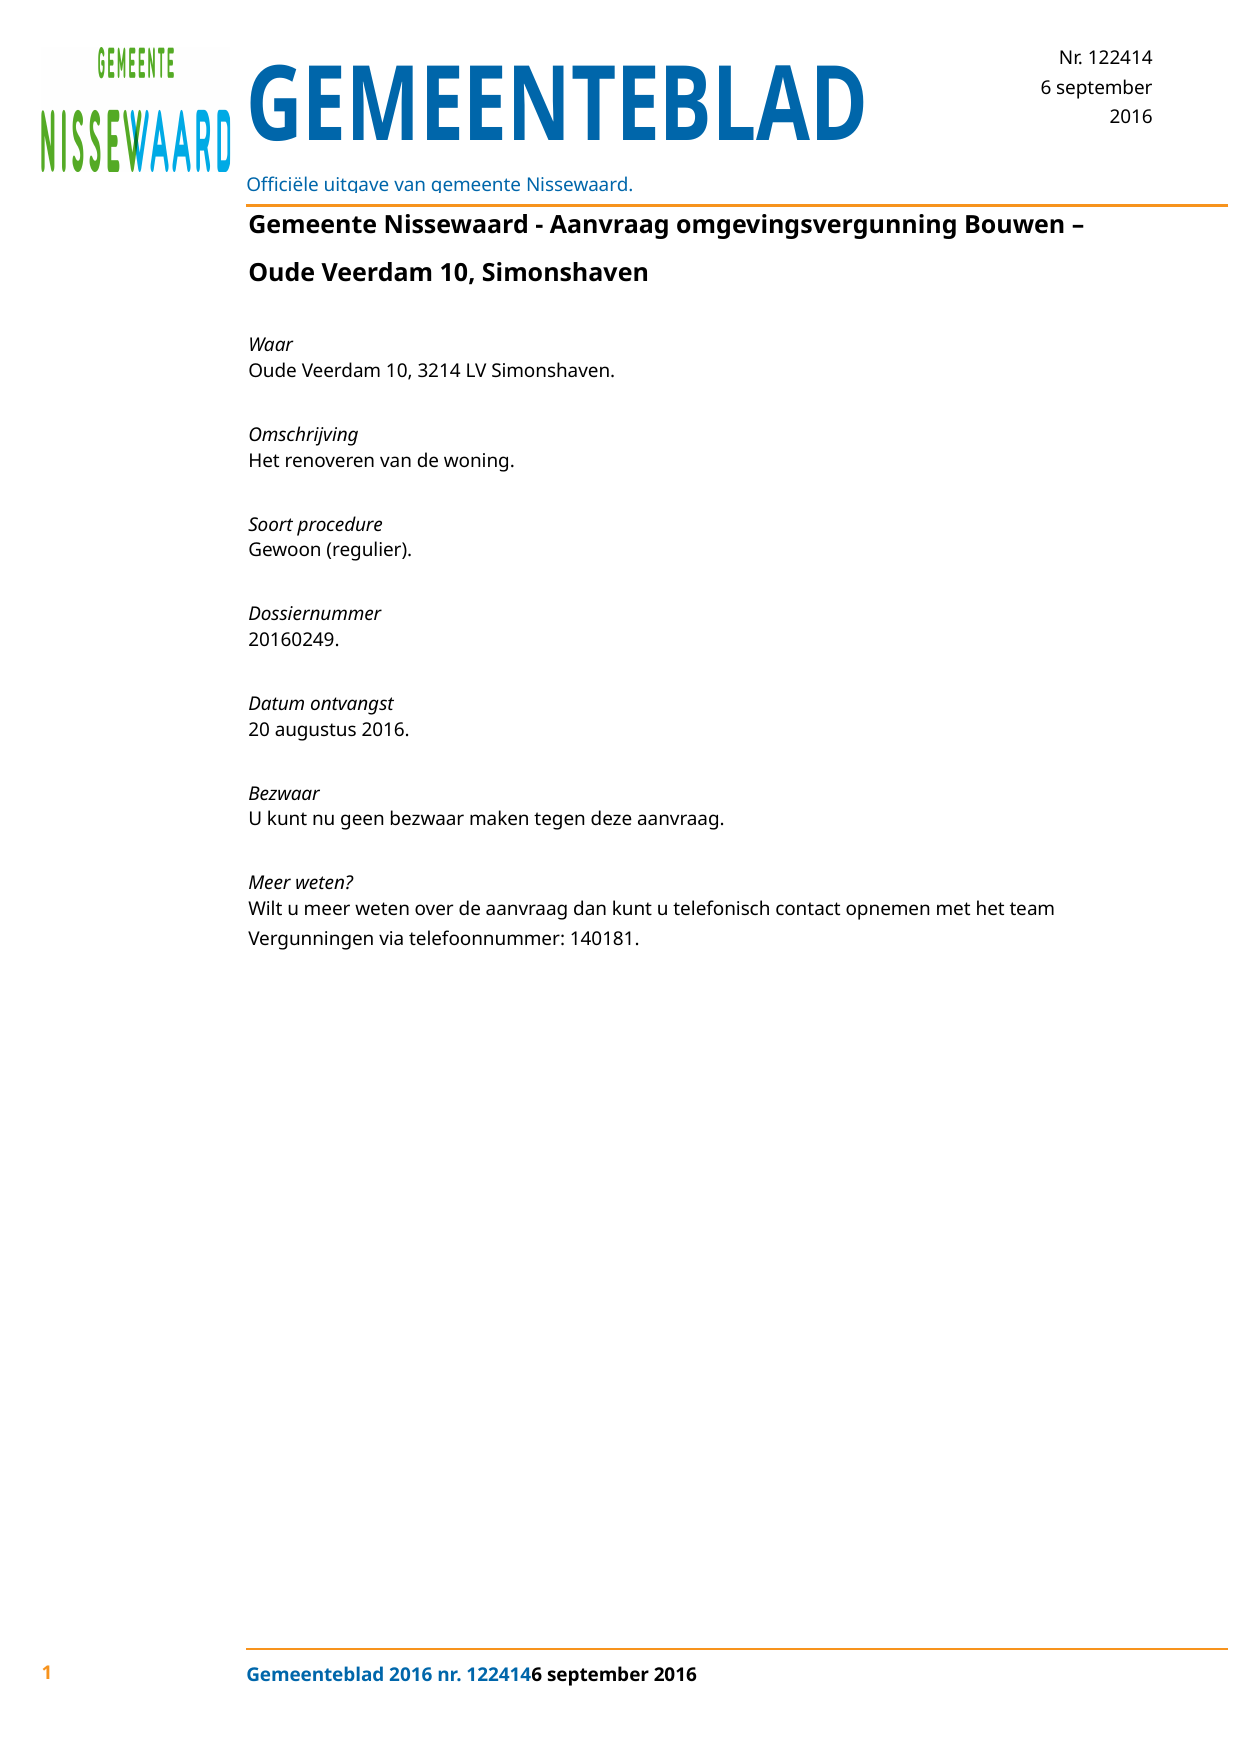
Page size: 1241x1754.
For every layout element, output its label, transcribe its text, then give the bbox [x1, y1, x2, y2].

text Waar [248, 331, 1152, 357]
text Gemeente Nissewaard - Aanvraag omgevingsvergunning Bouwen – Oude Veerdam 10, Simonshaven [248, 207, 1152, 288]
text Omschrijving [248, 421, 1152, 447]
picture [176, 157, 187, 172]
text Soort procedure [248, 511, 1152, 537]
text Het renoveren van de woning. [248, 447, 1152, 473]
text Dossiernummer [248, 601, 1152, 626]
text Meer weten? [248, 869, 1152, 895]
picture [200, 151, 206, 172]
text U kunt nu geen bezwaar maken tegen deze aanvraag. [248, 806, 1152, 831]
text Bezwaar [248, 780, 1152, 806]
text Oude Veerdam 10, 3214 LV Simonshaven. [248, 357, 1152, 383]
picture [222, 122, 227, 160]
text 20 augustus 2016. [248, 716, 1152, 742]
text Gewoon (regulier). [248, 537, 1152, 562]
text Datum ontvangst [248, 690, 1152, 716]
picture [154, 157, 165, 172]
picture [41, 47, 231, 172]
text 20160249. [248, 626, 1152, 652]
picture [201, 122, 206, 138]
text Wilt u meer weten over de aanvraag dan kunt u telefonisch contact opnemen met het team Vergunningen via telefoonnummer: 140181. [248, 895, 1152, 951]
